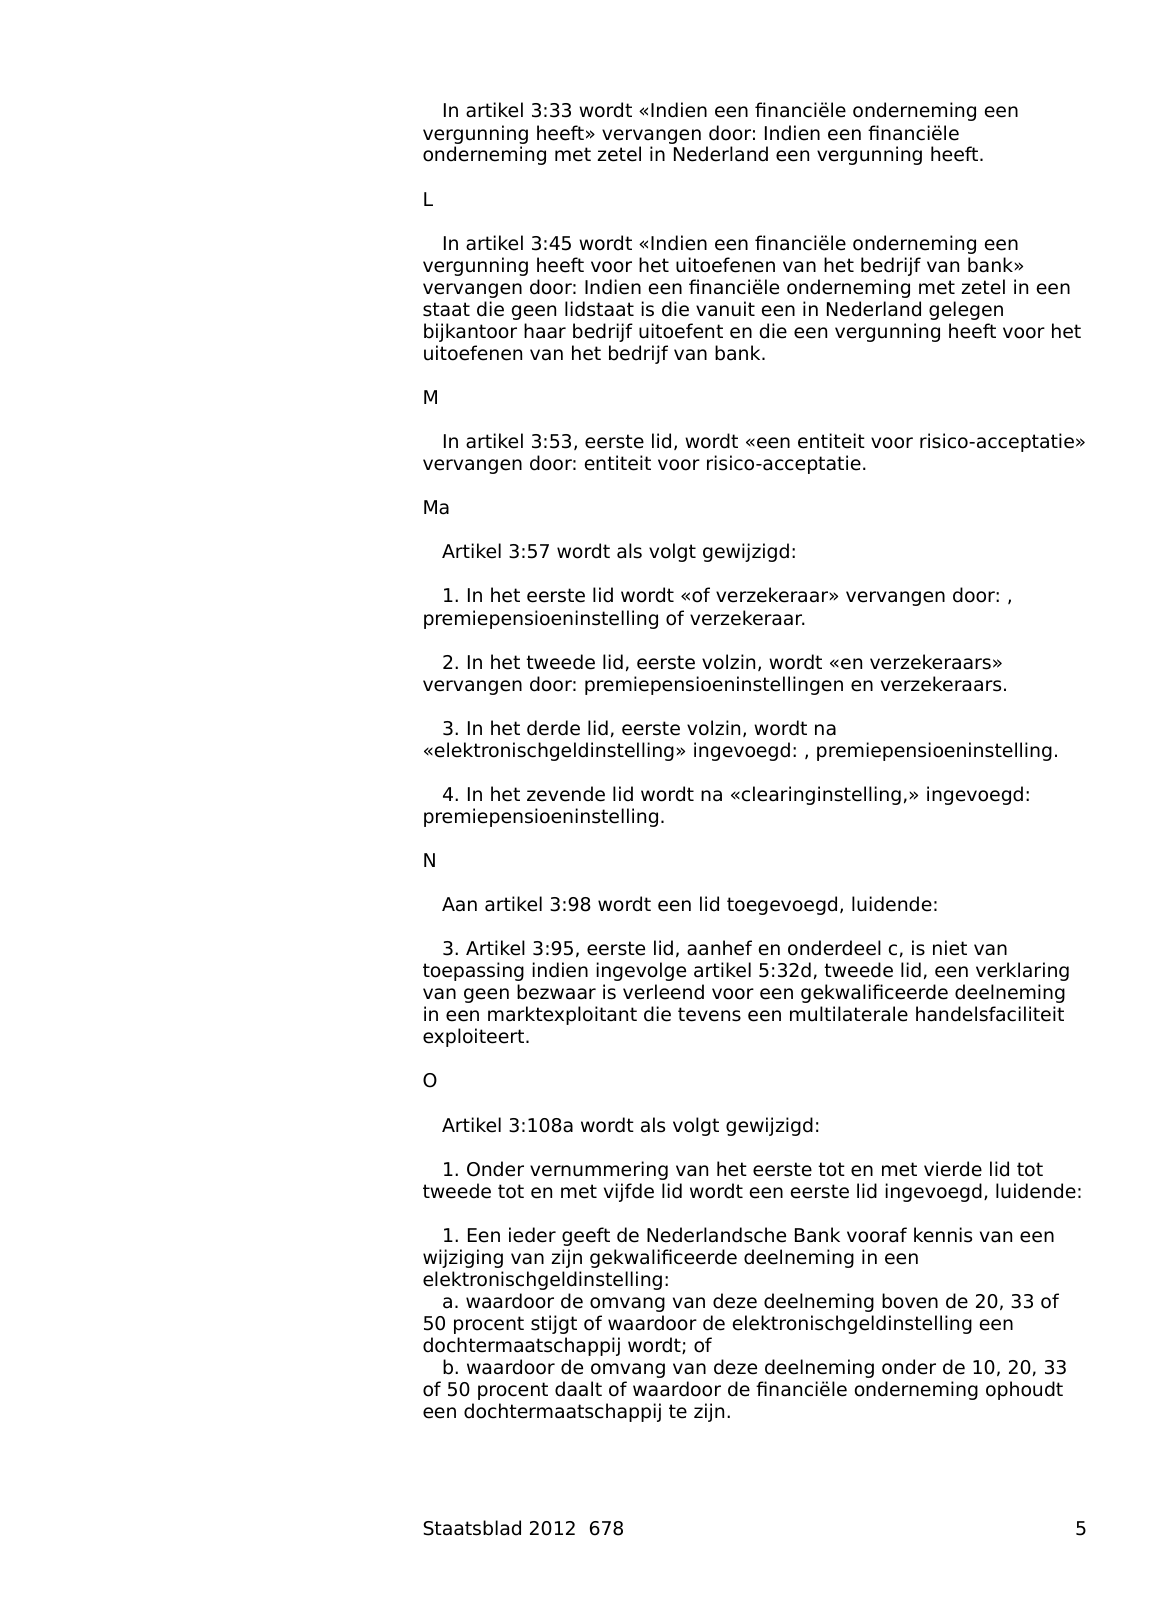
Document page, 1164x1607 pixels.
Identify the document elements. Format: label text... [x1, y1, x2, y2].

text 4. In het zevende lid wordt na «clearinginstelling,» ingevoegd: premiepensioeninstelling. [422, 784, 1087, 828]
text a. waardoor de omvang van deze deelneming boven de 20, 33 of 50 procent stijgt of waardoor de elektronischgeldinstelling een dochtermaatschappij wordt; of [422, 1291, 1087, 1357]
text In artikel 3:45 wordt «Indien een financiële onderneming een vergunning heeft voor het uitoefenen van het bedrijf van bank» vervangen door: Indien een financiële onderneming met zetel in een staat die geen lidstaat is die vanuit een in Nederland gelegen bijkantoor haar bedrijf uitoefent en die een vergunning heeft voor het uitoefenen van het bedrijf van bank. [422, 233, 1087, 364]
text O [422, 1070, 1087, 1092]
text 3. Artikel 3:95, eerste lid, aanhef en onderdeel c, is niet van toepassing indien ingevolge artikel 5:32d, tweede lid, een verklaring van geen bezwaar is verleend voor een gekwalificeerde deelneming in een marktexploitant die tevens een multilaterale handelsfaciliteit exploiteert. [422, 938, 1087, 1048]
text 3. In het derde lid, eerste volzin, wordt na «elektronischgeldinstelling» ingevoegd: , premiepensioeninstelling. [422, 718, 1087, 762]
text L [422, 188, 1087, 211]
text In artikel 3:33 wordt «Indien een financiële onderneming een vergunning heeft» vervangen door: Indien een financiële onderneming met zetel in Nederland een vergunning heeft. [422, 100, 1087, 166]
text Ma [422, 497, 1087, 519]
text 1. Een ieder geeft de Nederlandsche Bank vooraf kennis van een wijziging van zijn gekwalificeerde deelneming in een elektronischgeldinstelling: [422, 1225, 1087, 1291]
text In artikel 3:53, eerste lid, wordt «een entiteit voor risico-acceptatie» vervangen door: entiteit voor risico-acceptatie. [422, 431, 1087, 475]
text 2. In het tweede lid, eerste volzin, wordt «en verzekeraars» vervangen door: premiepensioeninstellingen en verzekeraars. [422, 652, 1087, 696]
text 1. Onder vernummering van het eerste tot en met vierde lid tot tweede tot en met vijfde lid wordt een eerste lid ingevoegd, luidende: [422, 1159, 1087, 1203]
text b. waardoor de omvang van deze deelneming onder de 10, 20, 33 of 50 procent daalt of waardoor de financiële onderneming ophoudt een dochtermaatschappij te zijn. [422, 1357, 1087, 1423]
text N [422, 850, 1087, 872]
text M [422, 387, 1087, 409]
text Aan artikel 3:98 wordt een lid toegevoegd, luidende: [422, 894, 1087, 916]
text Artikel 3:57 wordt als volgt gewijzigd: [422, 541, 1087, 563]
text Artikel 3:108a wordt als volgt gewijzigd: [422, 1114, 1087, 1137]
text 1. In het eerste lid wordt «of verzekeraar» vervangen door: , premiepensioeninstelling of verzekeraar. [422, 585, 1087, 629]
